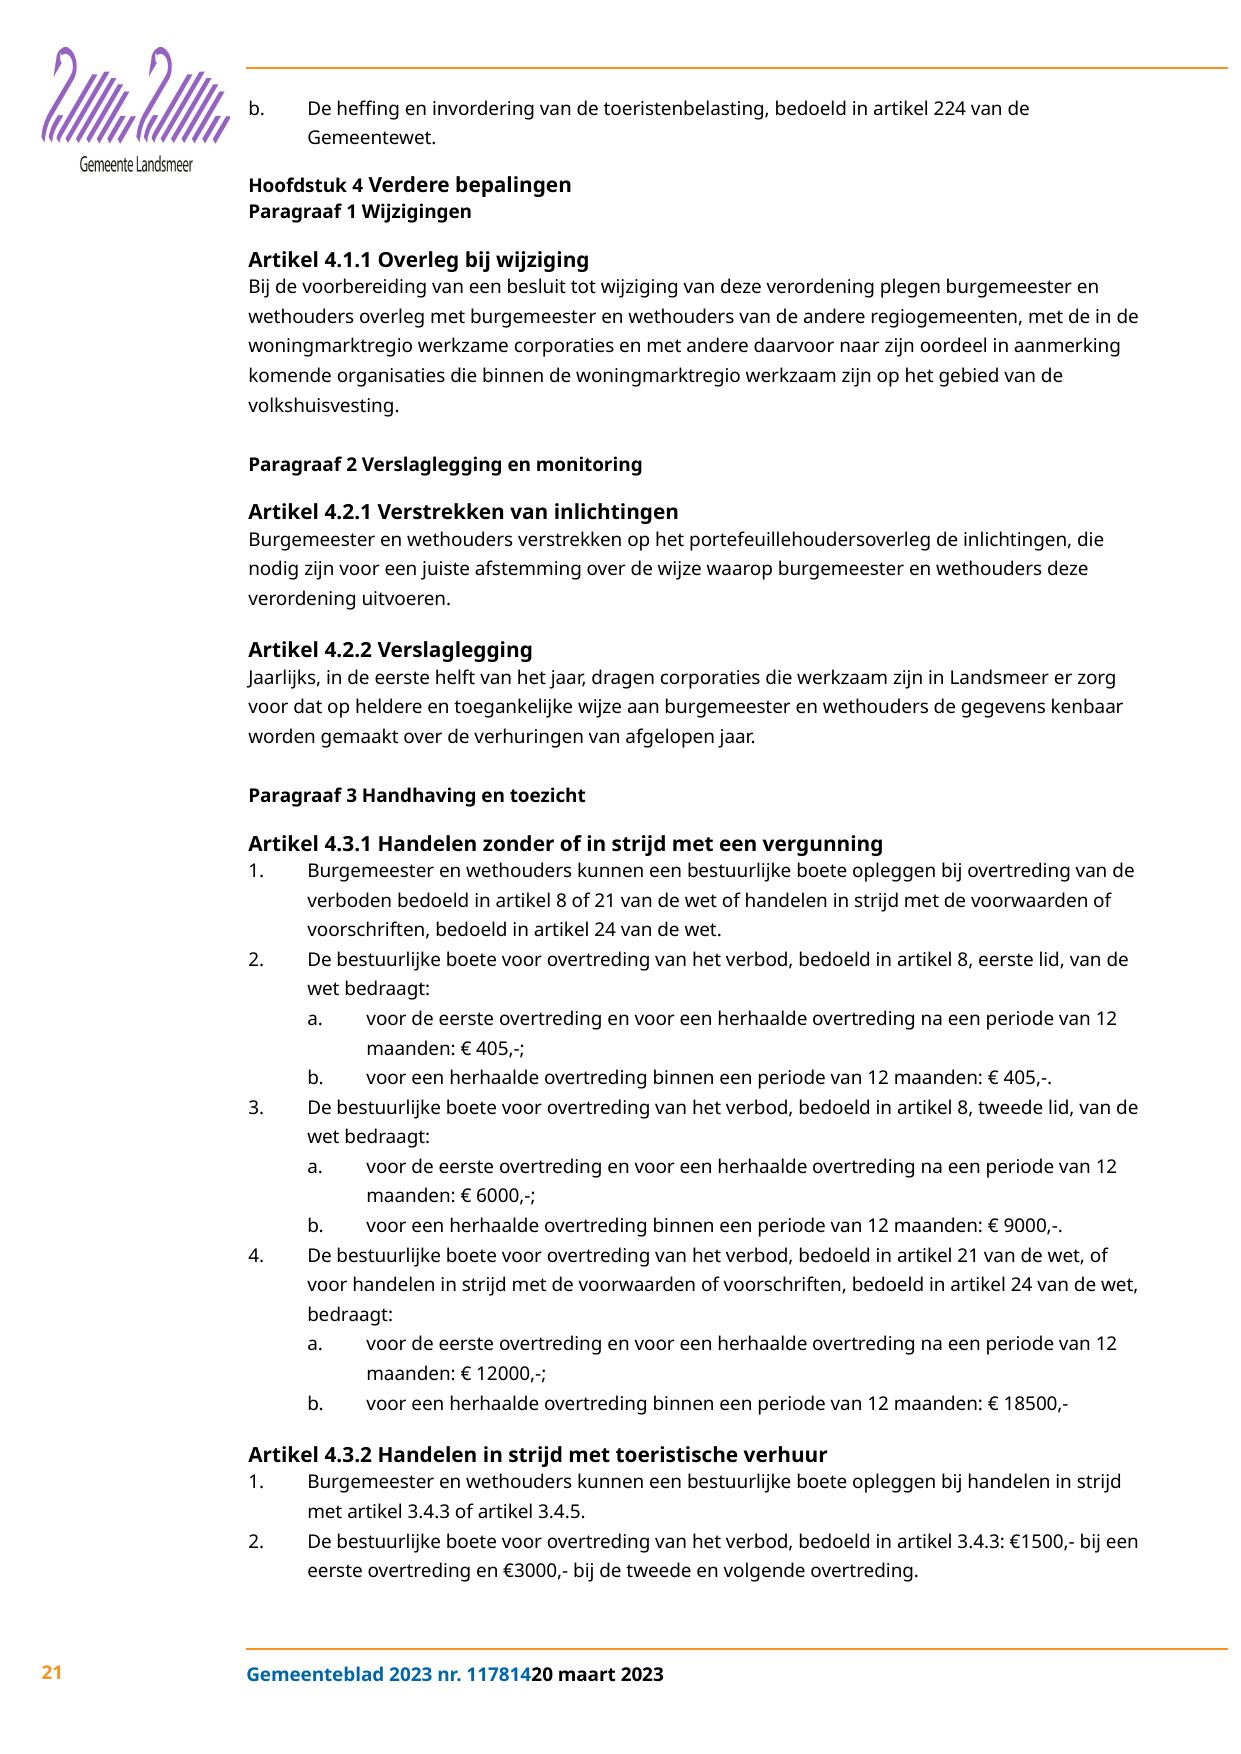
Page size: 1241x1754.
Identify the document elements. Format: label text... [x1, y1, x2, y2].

list voor de eerste overtreding en voor een herhaalde overtreding na een periode van 12 maanden: € 405,-; [307, 1005, 1152, 1061]
list voor de eerste overtreding en voor een herhaalde overtreding na een periode van 12 maanden: € 6000,-; [307, 1153, 1152, 1208]
text Burgemeester en wethouders verstrekken op het portefeuillehoudersoverleg de inlichtingen, die nodig zijn voor een juiste afstemming over de wijze waarop burgemeester en wethouders deze verordening uitvoeren. [248, 526, 1152, 611]
list voor een herhaalde overtreding binnen een periode van 12 maanden: € 18500,- [307, 1390, 1152, 1416]
text Paragraaf 1 Wijzigingen [248, 198, 1152, 224]
list De bestuurlijke boete voor overtreding van het verbod, bedoeld in artikel 8, tweede lid, van de wet bedraagt: [248, 1094, 1152, 1149]
list De bestuurlijke boete voor overtreding van het verbod, bedoeld in artikel 8, eerste lid, van de wet bedraagt: [248, 946, 1152, 1001]
text Artikel 4.3.2 Handelen in strijd met toeristische verhuur [248, 1440, 1152, 1469]
list Burgemeester en wethouders kunnen een bestuurlijke boete opleggen bij overtreding van de verboden bedoeld in artikel 8 of 21 van de wet of handelen in strijd met de voorwaarden of voorschriften, bedoeld in artikel 24 van de wet. [248, 857, 1152, 942]
text Bij de voorbereiding van een besluit tot wijziging van deze verordening plegen burgemeester en wethouders overleg met burgemeester en wethouders van de andere regiogemeenten, met de in de woningmarktregio werkzame corporaties en met andere daarvoor naar zijn oordeel in aanmerking komende organisaties die binnen de woningmarktregio werkzaam zijn op het gebied van de volkshuisvesting. [248, 273, 1152, 417]
text Artikel 4.1.1 Overleg bij wijziging [248, 245, 1152, 273]
list De bestuurlijke boete voor overtreding van het verbod, bedoeld in artikel 21 van de wet, of voor handelen in strijd met de voorwaarden of voorschriften, bedoeld in artikel 24 van de wet, bedraagt: [248, 1242, 1152, 1327]
text Jaarlijks, in de eerste helft van het jaar, dragen corporaties die werkzaam zijn in Landsmeer er zorg voor dat op heldere en toegankelijke wijze aan burgemeester en wethouders de gegevens kenbaar worden gemaakt over de verhuringen van afgelopen jaar. [248, 664, 1152, 749]
text Artikel 4.3.1 Handelen zonder of in strijd met een vergunning [248, 829, 1152, 857]
text Paragraaf 3 Handhaving en toezicht [248, 782, 1152, 808]
text Artikel 4.2.2 Verslaglegging [248, 636, 1152, 664]
list voor een herhaalde overtreding binnen een periode van 12 maanden: € 405,-. [307, 1064, 1152, 1090]
text Artikel 4.2.1 Verstrekken van inlichtingen [248, 497, 1152, 526]
list Burgemeester en wethouders kunnen een bestuurlijke boete opleggen bij handelen in strijd met artikel 3.4.3 of artikel 3.4.5. [248, 1469, 1152, 1524]
list voor een herhaalde overtreding binnen een periode van 12 maanden: € 9000,-. [307, 1212, 1152, 1238]
text Paragraaf 2 Verslaglegging en monitoring [248, 451, 1152, 477]
text Hoofdstuk 4 Verdere bepalingen [248, 170, 1152, 198]
picture [41, 47, 231, 172]
list De bestuurlijke boete voor overtreding van het verbod, bedoeld in artikel 3.4.3: €1500,- bij een eerste overtreding en €3000,- bij de tweede en volgende overtreding. [248, 1528, 1152, 1583]
list De heffing en invordering van de toeristenbelasting, bedoeld in artikel 224 van de Gemeentewet. [248, 95, 1152, 150]
list voor de eerste overtreding en voor een herhaalde overtreding na een periode van 12 maanden: € 12000,-; [307, 1331, 1152, 1386]
